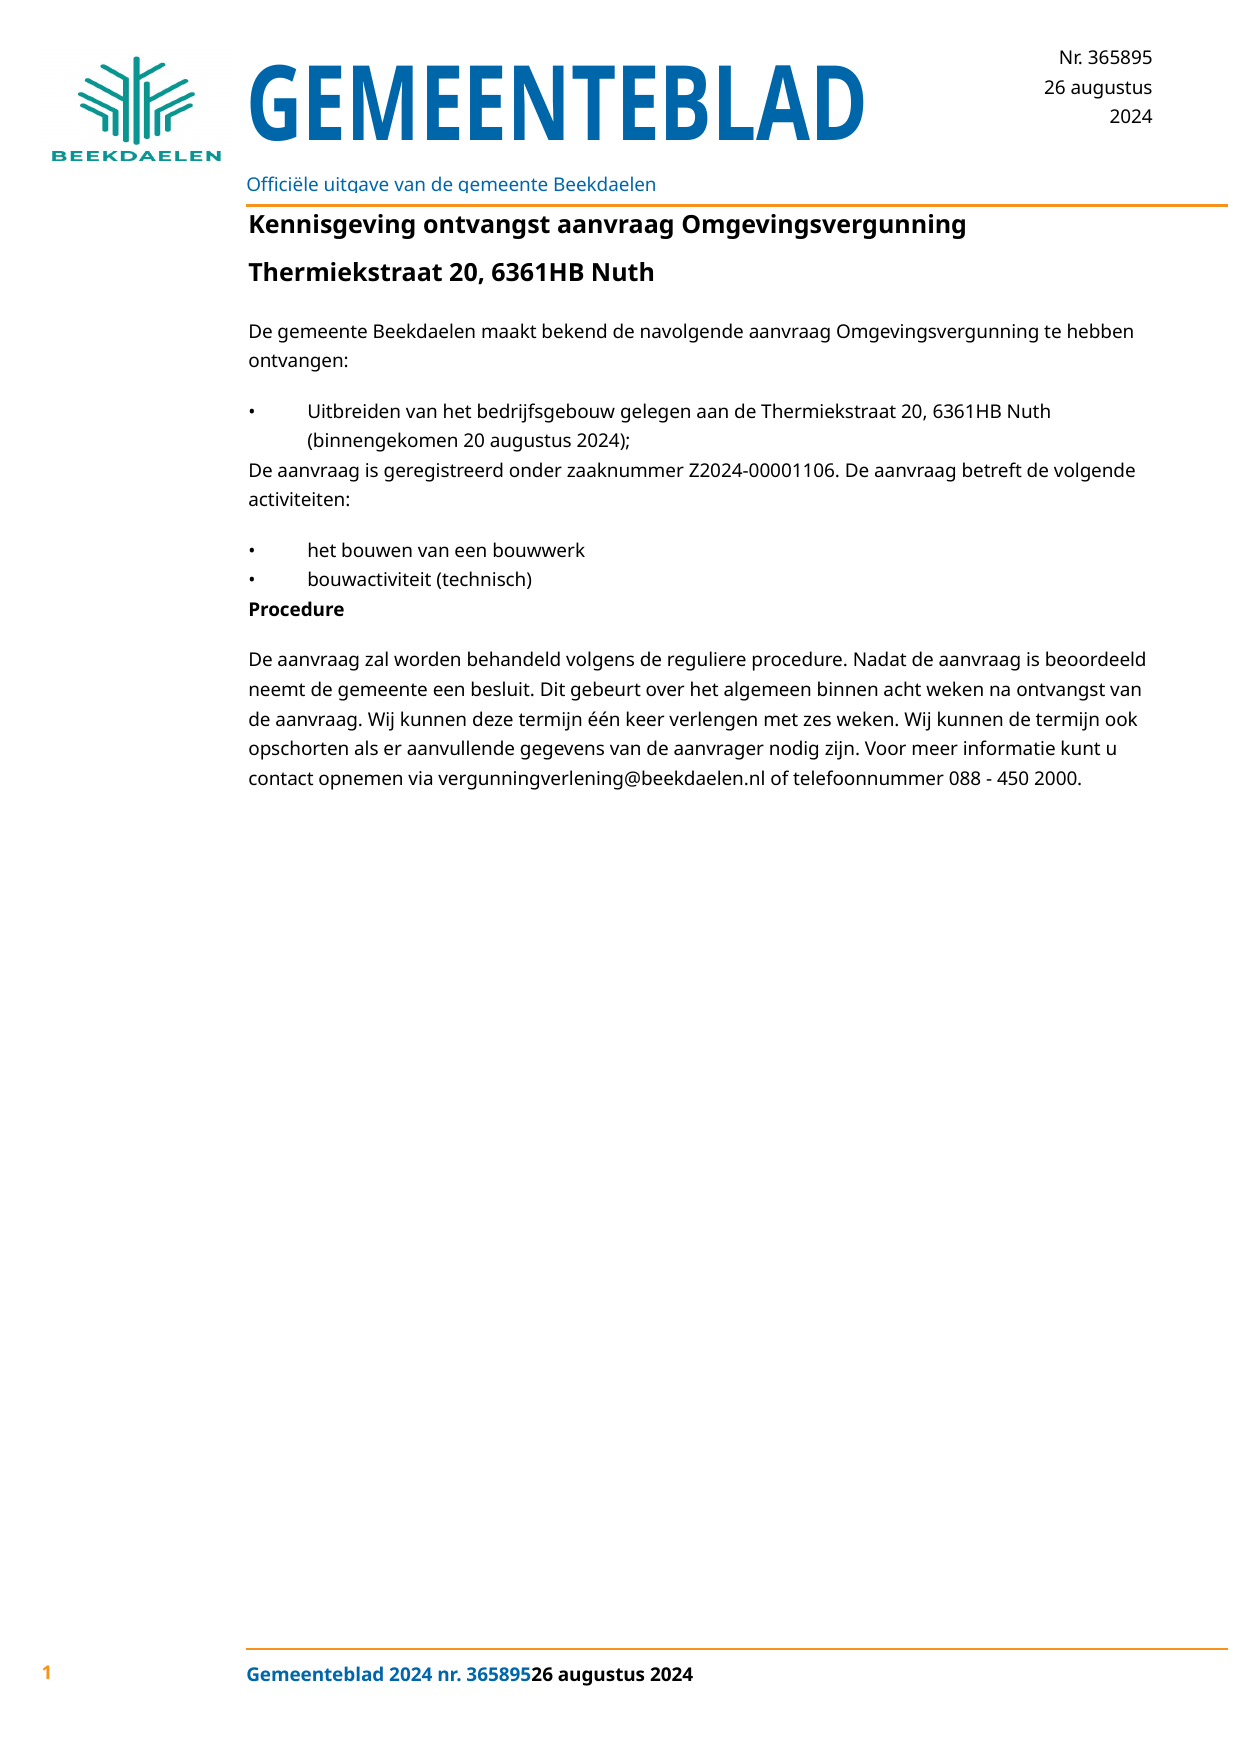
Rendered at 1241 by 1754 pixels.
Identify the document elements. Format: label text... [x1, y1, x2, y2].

text De aanvraag zal worden behandeld volgens de reguliere procedure. Nadat de aanvraag is beoordeeld neemt de gemeente een besluit. Dit gebeurt over het algemeen binnen acht weken na ontvangst van de aanvraag. Wij kunnen deze termijn één keer verlengen met zes weken. Wij kunnen de termijn ook opschorten als er aanvullende gegevens van de aanvrager nodig zijn. Voor meer informatie kunt u contact opnemen via vergunningverlening@beekdaelen.nl of telefoonnummer 088 - 450 2000. [248, 647, 1152, 791]
list bouwactiviteit (technisch) [248, 567, 1152, 592]
text De aanvraag is geregistreerd onder zaaknummer Z2024-00001106. De aanvraag betreft de volgende activiteiten: [248, 457, 1152, 512]
text Procedure [248, 596, 1152, 622]
list Uitbreiden van het bedrijfsgebouw gelegen aan de Thermiekstraat 20, 6361HB Nuth (binnengekomen 20 augustus 2024); [248, 398, 1152, 453]
text Kennisgeving ontvangst aanvraag Omgevingsvergunning Thermiekstraat 20, 6361HB Nuth [248, 207, 1152, 288]
text De gemeente Beekdaelen maakt bekend de navolgende aanvraag Omgevingsvergunning te hebben ontvangen: [248, 318, 1152, 373]
list het bouwen van een bouwwerk [248, 537, 1152, 563]
picture [41, 47, 231, 172]
